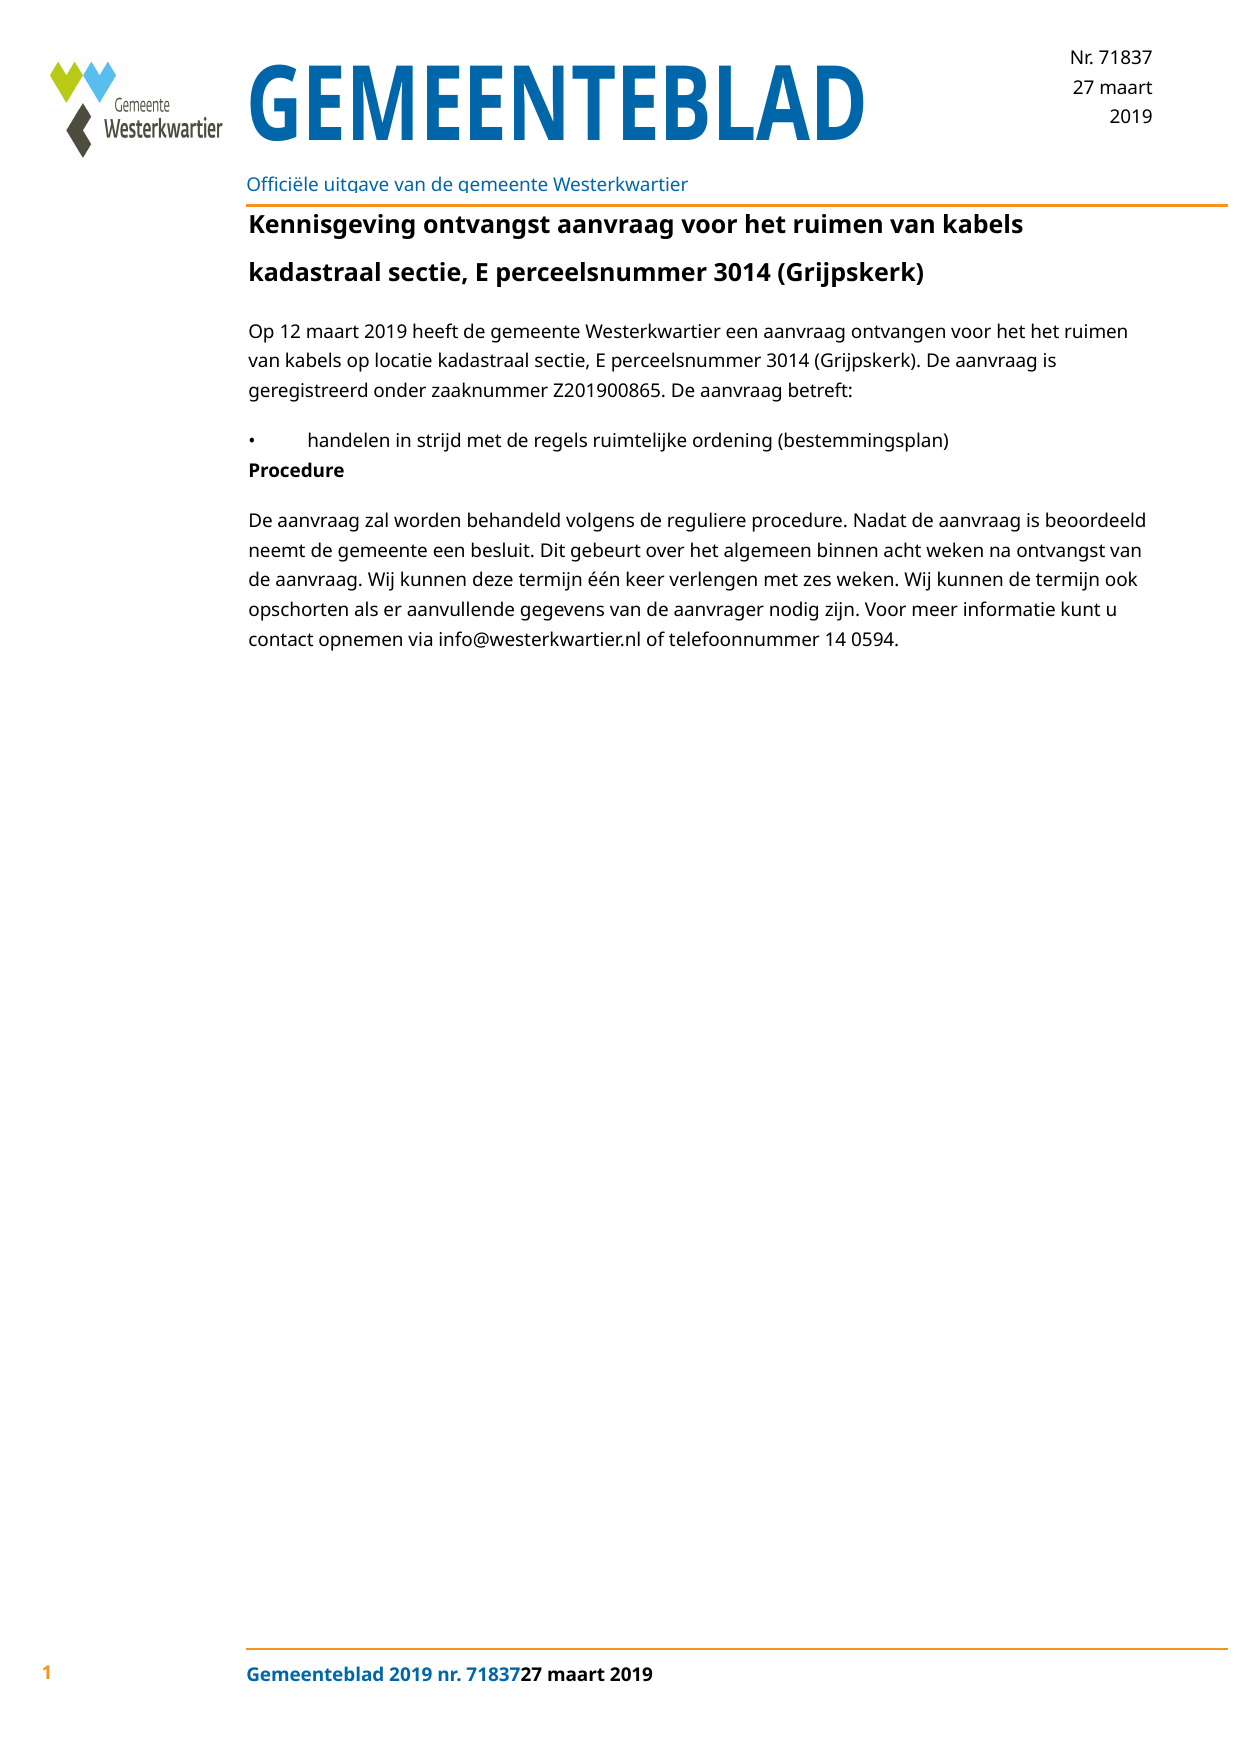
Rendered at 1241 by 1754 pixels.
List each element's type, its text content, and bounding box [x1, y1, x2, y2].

picture [41, 47, 231, 172]
text Kennisgeving ontvangst aanvraag voor het ruimen van kabels kadastraal sectie, E perceelsnummer 3014 (Grijpskerk) [248, 207, 1152, 288]
text Procedure [248, 457, 1152, 483]
text De aanvraag zal worden behandeld volgens de reguliere procedure. Nadat de aanvraag is beoordeeld neemt de gemeente een besluit. Dit gebeurt over het algemeen binnen acht weken na ontvangst van de aanvraag. Wij kunnen deze termijn één keer verlengen met zes weken. Wij kunnen de termijn ook opschorten als er aanvullende gegevens van de aanvrager nodig zijn. Voor meer informatie kunt u contact opnemen via info@westerkwartier.nl of telefoonnummer 14 0594. [248, 507, 1152, 652]
list handelen in strijd met de regels ruimtelijke ordening (bestemmingsplan) [248, 427, 1152, 453]
text Op 12 maart 2019 heeft de gemeente Westerkwartier een aanvraag ontvangen voor het het ruimen van kabels op locatie kadastraal sectie, E perceelsnummer 3014 (Grijpskerk). De aanvraag is geregistreerd onder zaaknummer Z201900865. De aanvraag betreft: [248, 318, 1152, 403]
